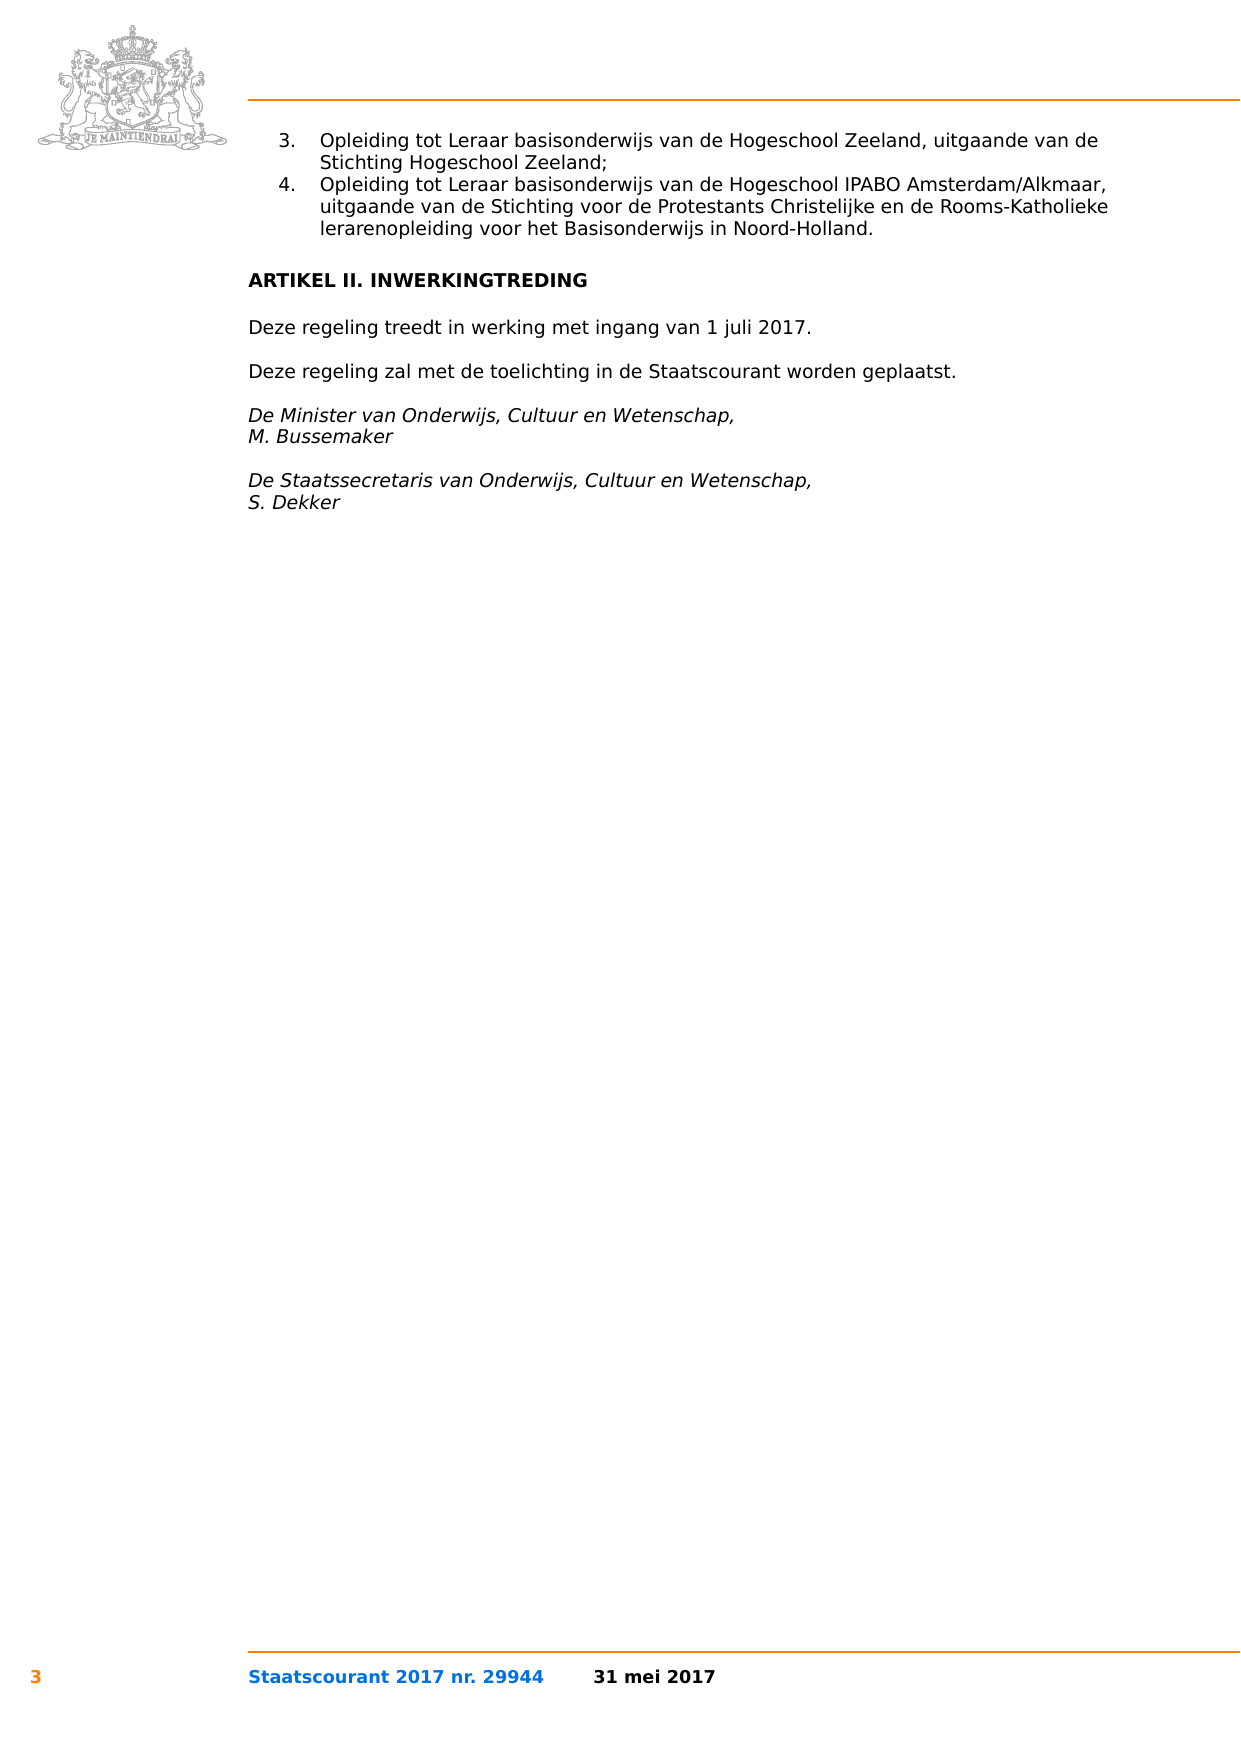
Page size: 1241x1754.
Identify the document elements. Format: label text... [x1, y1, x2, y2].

subtitle ARTIKEL II. INWERKINGTREDING [248, 270, 1163, 292]
picture [38, 25, 227, 150]
text 4. Opleiding tot Leraar basisonderwijs van de Hogeschool IPABO Amsterdam/Alkmaar, uitgaande van de Stichting voor de Protestants Christelijke en de Rooms-Katholieke lerarenopleiding voor het Basisonderwijs in Noord-Holland. [278, 174, 1163, 240]
text Deze regeling zal met de toelichting in de Staatscourant worden geplaatst. [248, 361, 1163, 383]
text De Minister van Onderwijs, Cultuur en Wetenschap, M. Bussemaker [248, 404, 1163, 448]
text Deze regeling treedt in werking met ingang van 1 juli 2017. [248, 317, 1163, 339]
text De Staatssecretaris van Onderwijs, Cultuur en Wetenschap, S. Dekker [248, 470, 1163, 514]
text 3. Opleiding tot Leraar basisonderwijs van de Hogeschool Zeeland, uitgaande van de Stichting Hogeschool Zeeland; [278, 130, 1163, 174]
